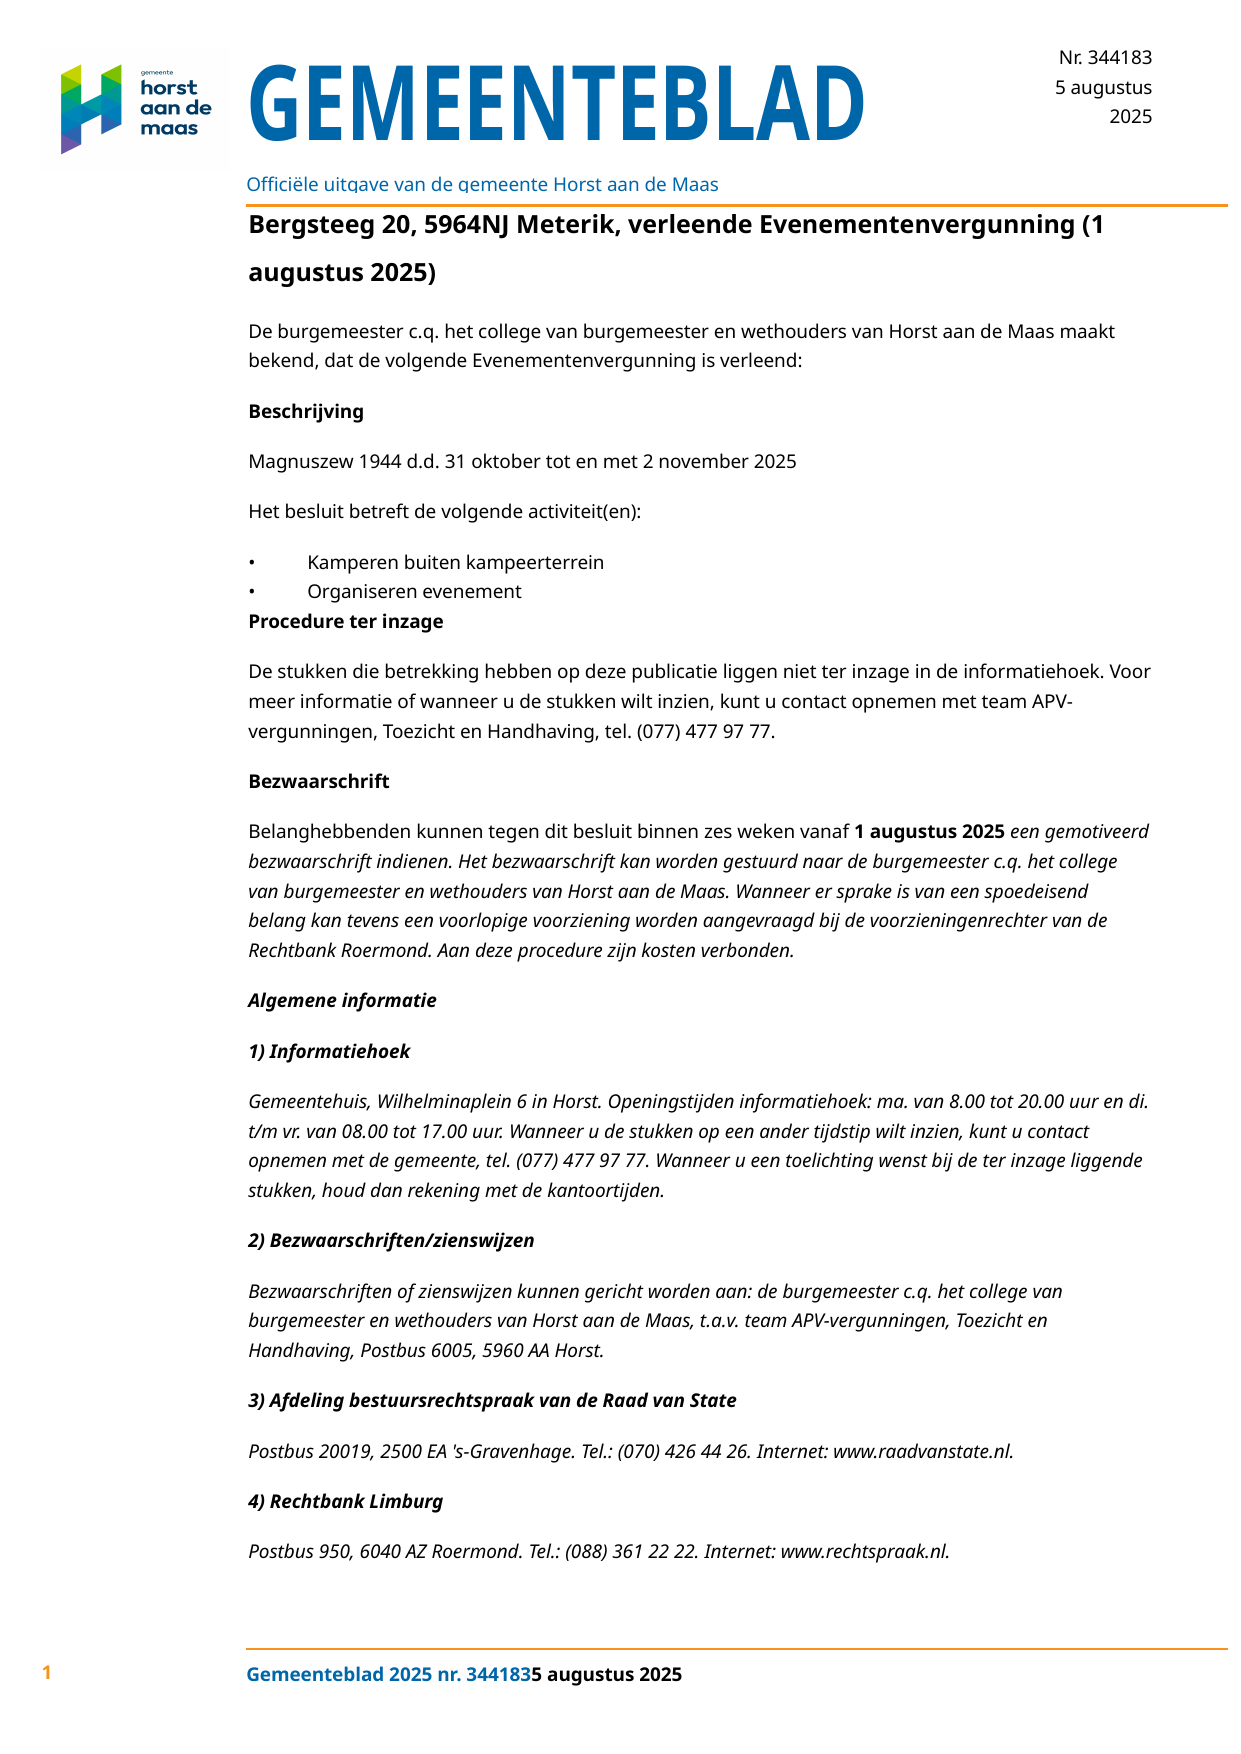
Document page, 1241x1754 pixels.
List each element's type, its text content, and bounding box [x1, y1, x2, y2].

text Procedure ter inzage [248, 608, 1152, 634]
text Bezwaarschrift [248, 768, 1152, 794]
text 2) Bezwaarschriften/zienswijzen [248, 1227, 1152, 1253]
list Organiseren evenement [248, 579, 1152, 604]
text 4) Rechtbank Limburg [248, 1488, 1152, 1514]
text Postbus 950, 6040 AZ Roermond. Tel.: (088) 361 22 22. Internet: www.rechtspraak.nl. [248, 1539, 1152, 1564]
text Bezwaarschriften of zienswijzen kunnen gericht worden aan: de burgemeester c.q. het college van burgemeester en wethouders van Horst aan de Maas, t.a.v. team APV-vergunningen, Toezicht en Handhaving, Postbus 6005, 5960 AA Horst. [248, 1278, 1152, 1363]
text Algemene informatie [248, 987, 1152, 1013]
text De burgemeester c.q. het college van burgemeester en wethouders van Horst aan de Maas maakt bekend, dat de volgende Evenementenvergunning is verleend: [248, 318, 1152, 373]
text Het besluit betreft de volgende activiteit(en): [248, 499, 1152, 524]
list Kamperen buiten kampeerterrein [248, 549, 1152, 575]
text Belanghebbenden kunnen tegen dit besluit binnen zes weken vanaf 1 augustus 2025 een gemotiveerd bezwaarschrift indienen. Het bezwaarschrift kan worden gestuurd naar de burgemeester c.q. het college van burgemeester en wethouders van Horst aan de Maas. Wanneer er sprake is van een spoedeisend belang kan tevens een voorlopige voorziening worden aangevraagd bij de voorzieningenrechter van de Rechtbank Roermond. Aan deze procedure zijn kosten verbonden. [248, 819, 1152, 963]
text Beschrijving [248, 398, 1152, 424]
picture [41, 47, 231, 172]
text Magnuszew 1944 d.d. 31 oktober tot en met 2 november 2025 [248, 448, 1152, 474]
text Postbus 20019, 2500 EA 's-Gravenhage. Tel.: (070) 426 44 26. Internet: www.raadvanstate.nl. [248, 1438, 1152, 1464]
text 1) Informatiehoek [248, 1038, 1152, 1064]
text De stukken die betrekking hebben op deze publicatie liggen niet ter inzage in de informatiehoek. Voor meer informatie of wanneer u de stukken wilt inzien, kunt u contact opnemen met team APV-vergunningen, Toezicht en Handhaving, tel. (077) 477 97 77. [248, 659, 1152, 744]
text Gemeentehuis, Wilhelminaplein 6 in Horst. Openingstijden informatiehoek: ma. van 8.00 tot 20.00 uur en di. t/m vr. van 08.00 tot 17.00 uur. Wanneer u de stukken op een ander tijdstip wilt inzien, kunt u contact opnemen met de gemeente, tel. (077) 477 97 77. Wanneer u een toelichting wenst bij de ter inzage liggende stukken, houd dan rekening met de kantoortijden. [248, 1088, 1152, 1203]
text Bergsteeg 20, 5964NJ Meterik, verleende Evenementenvergunning (1 augustus 2025) [248, 207, 1152, 288]
text 3) Afdeling bestuursrechtspraak van de Raad van State [248, 1387, 1152, 1413]
